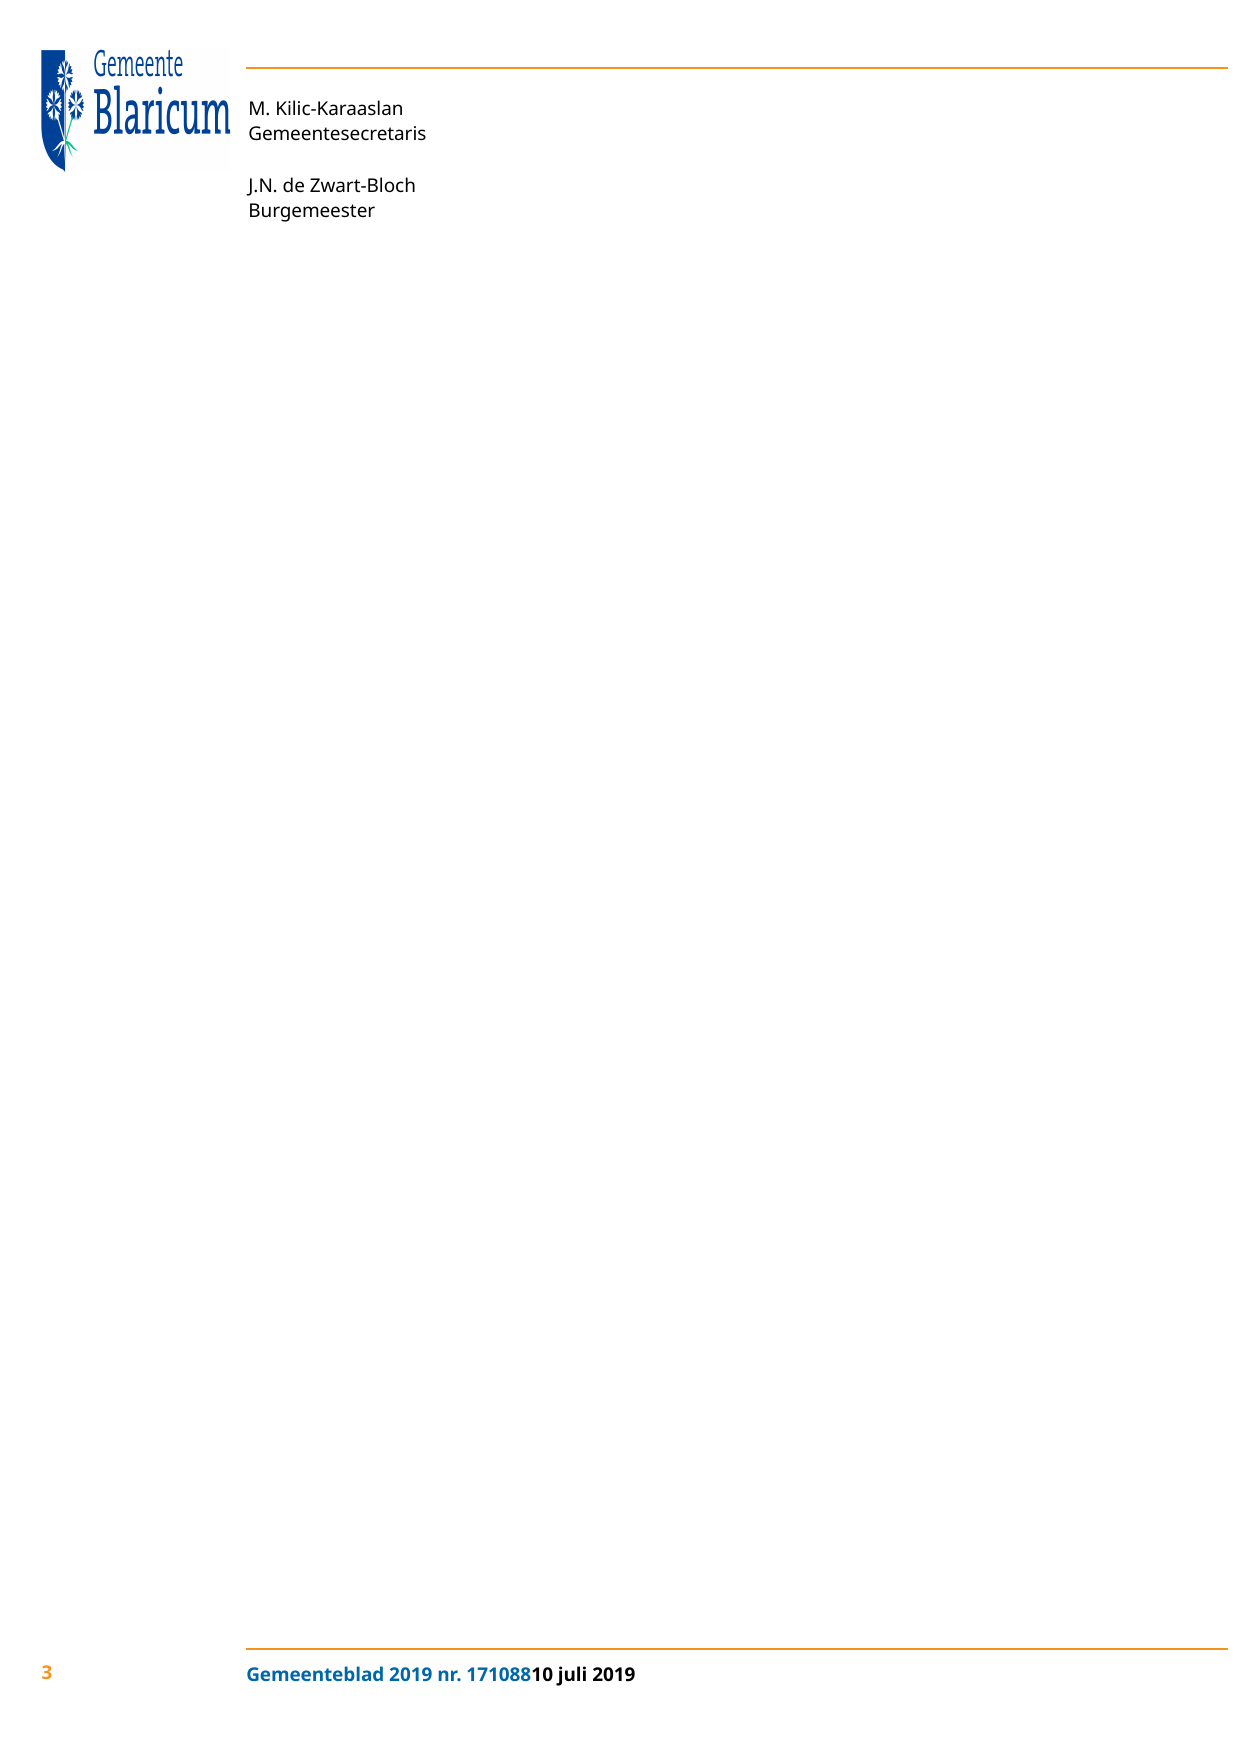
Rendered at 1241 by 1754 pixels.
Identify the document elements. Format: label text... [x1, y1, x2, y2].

text Burgemeester [248, 198, 1152, 223]
text M. Kilic-Karaaslan [248, 95, 1152, 121]
text J.N. de Zwart-Bloch [248, 172, 1152, 198]
picture [41, 47, 231, 172]
text Gemeentesecretaris [248, 121, 1152, 146]
